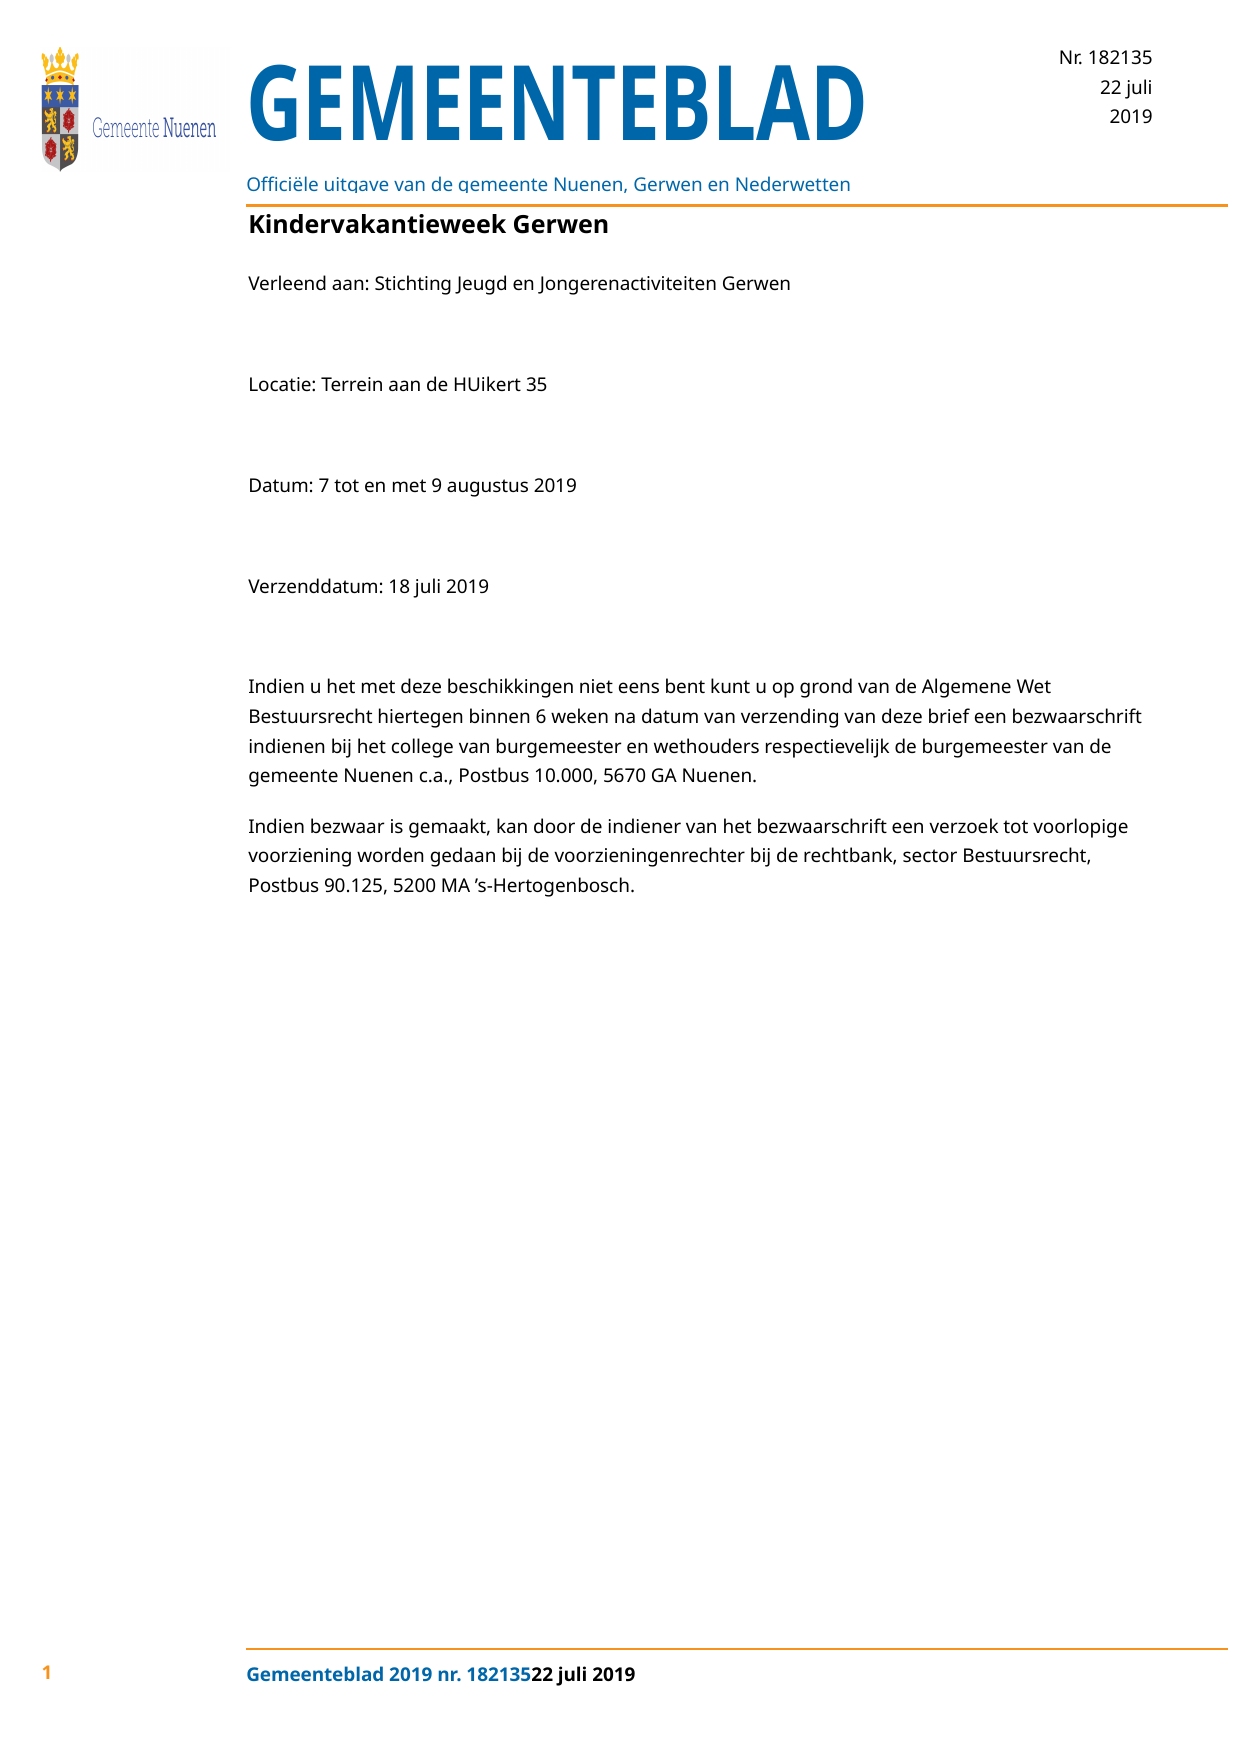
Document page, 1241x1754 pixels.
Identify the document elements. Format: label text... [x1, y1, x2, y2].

text Locatie: Terrein aan de HUikert 35 [248, 371, 1152, 397]
text Indien u het met deze beschikkingen niet eens bent kunt u op grond van de Algemene Wet Bestuursrecht hiertegen binnen 6 weken na datum van verzending van deze brief een bezwaarschrift indienen bij het college van burgemeester en wethouders respectievelijk de burgemeester van de gemeente Nuenen c.a., Postbus 10.000, 5670 GA Nuenen. [248, 674, 1152, 788]
text Datum: 7 tot en met 9 augustus 2019 [248, 472, 1152, 498]
text Verzenddatum: 18 juli 2019 [248, 573, 1152, 598]
text Kindervakantieweek Gerwen [248, 207, 1152, 241]
text Verleend aan: Stichting Jeugd en Jongerenactiviteiten Gerwen [248, 270, 1152, 296]
picture [41, 47, 231, 172]
text Indien bezwaar is gemaakt, kan door de indiener van het bezwaarschrift een verzoek tot voorlopige voorziening worden gedaan bij de voorzieningenrechter bij de rechtbank, sector Bestuursrecht, Postbus 90.125, 5200 MA ’s-Hertogenbosch. [248, 813, 1152, 898]
